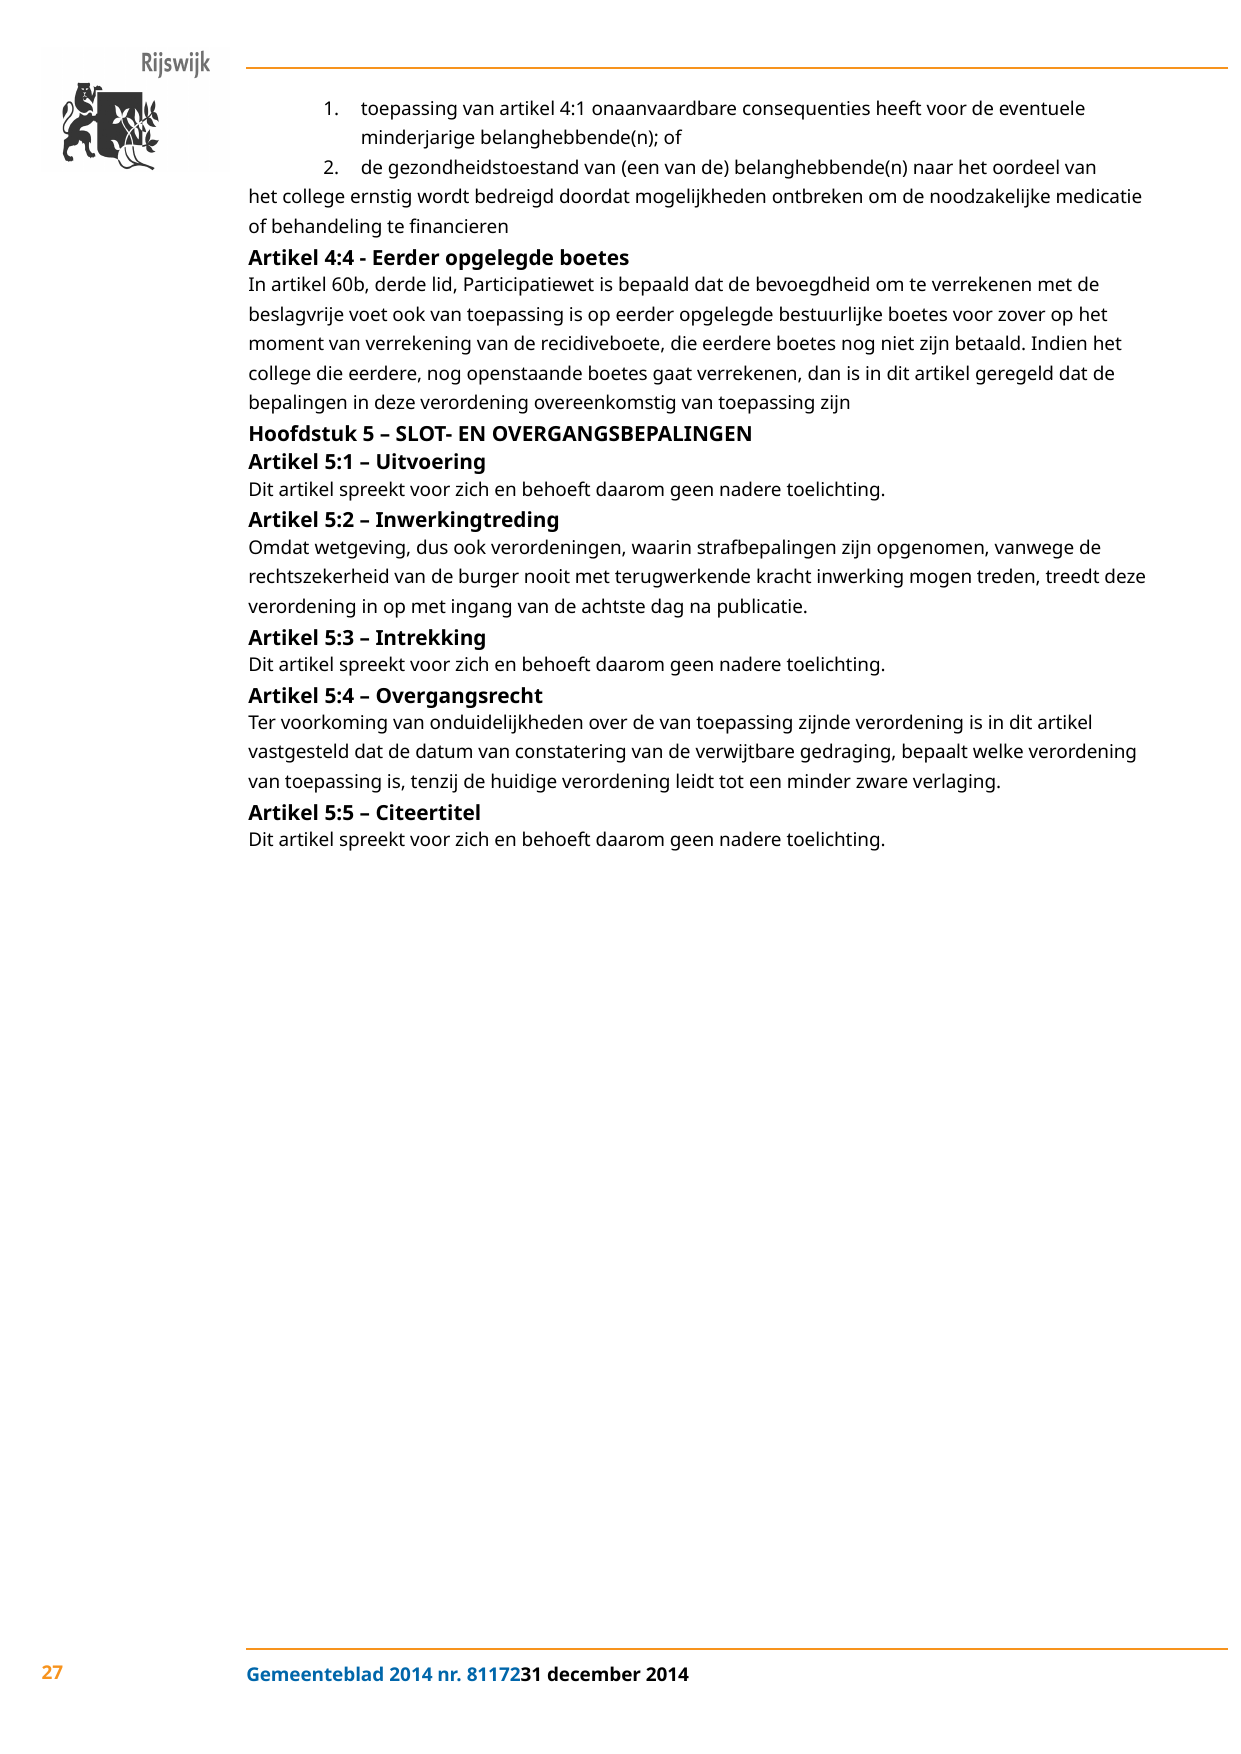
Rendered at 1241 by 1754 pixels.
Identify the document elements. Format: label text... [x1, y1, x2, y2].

text Dit artikel spreekt voor zich en behoeft daarom geen nadere toelichting. [248, 826, 1152, 852]
text Artikel 5:2 – Inwerkingtreding [248, 506, 1152, 534]
text Dit artikel spreekt voor zich en behoeft daarom geen nadere toelichting. [248, 651, 1152, 677]
text Omdat wetgeving, dus ook verordeningen, waarin strafbepalingen zijn opgenomen, vanwege de rechtszekerheid van de burger nooit met terugwerkende kracht inwerking mogen treden, treedt deze verordening in op met ingang van de achtste dag na publicatie. [248, 534, 1152, 619]
list toepassing van artikel 4:1 onaanvaardbare consequenties heeft voor de eventuele minderjarige belanghebbende(n); of [323, 95, 1152, 150]
text Artikel 4:4 - Eerder opgelegde boetes [248, 243, 1152, 271]
picture [41, 47, 231, 172]
text In artikel 60b, derde lid, Participatiewet is bepaald dat de bevoegdheid om te verrekenen met de beslagvrije voet ook van toepassing is op eerder opgelegde bestuurlijke boetes voor zover op het moment van verrekening van de recidiveboete, die eerdere boetes nog niet zijn betaald. Indien het college die eerdere, nog openstaande boetes gaat verrekenen, dan is in dit artikel geregeld dat de bepalingen in deze verordening overeenkomstig van toepassing zijn [248, 271, 1152, 415]
text Dit artikel spreekt voor zich en behoeft daarom geen nadere toelichting. [248, 476, 1152, 502]
text Hoofdstuk 5 – SLOT- EN OVERGANGSBEPALINGEN [248, 419, 1152, 447]
text Ter voorkoming van onduidelijkheden over de van toepassing zijnde verordening is in dit artikel vastgesteld dat de datum van constatering van de verwijtbare gedraging, bepaalt welke verordening van toepassing is, tenzij de huidige verordening leidt tot een minder zware verlaging. [248, 709, 1152, 794]
text Artikel 5:5 – Citeertitel [248, 798, 1152, 826]
text Artikel 5:4 – Overgangsrecht [248, 681, 1152, 709]
text het college ernstig wordt bedreigd doordat mogelijkheden ontbreken om de noodzakelijke medicatie of behandeling te financieren [248, 183, 1152, 239]
list de gezondheidstoestand van (een van de) belanghebbende(n) naar het oordeel van [323, 154, 1152, 180]
text Artikel 5:3 – Intrekking [248, 623, 1152, 651]
text Artikel 5:1 – Uitvoering [248, 447, 1152, 476]
